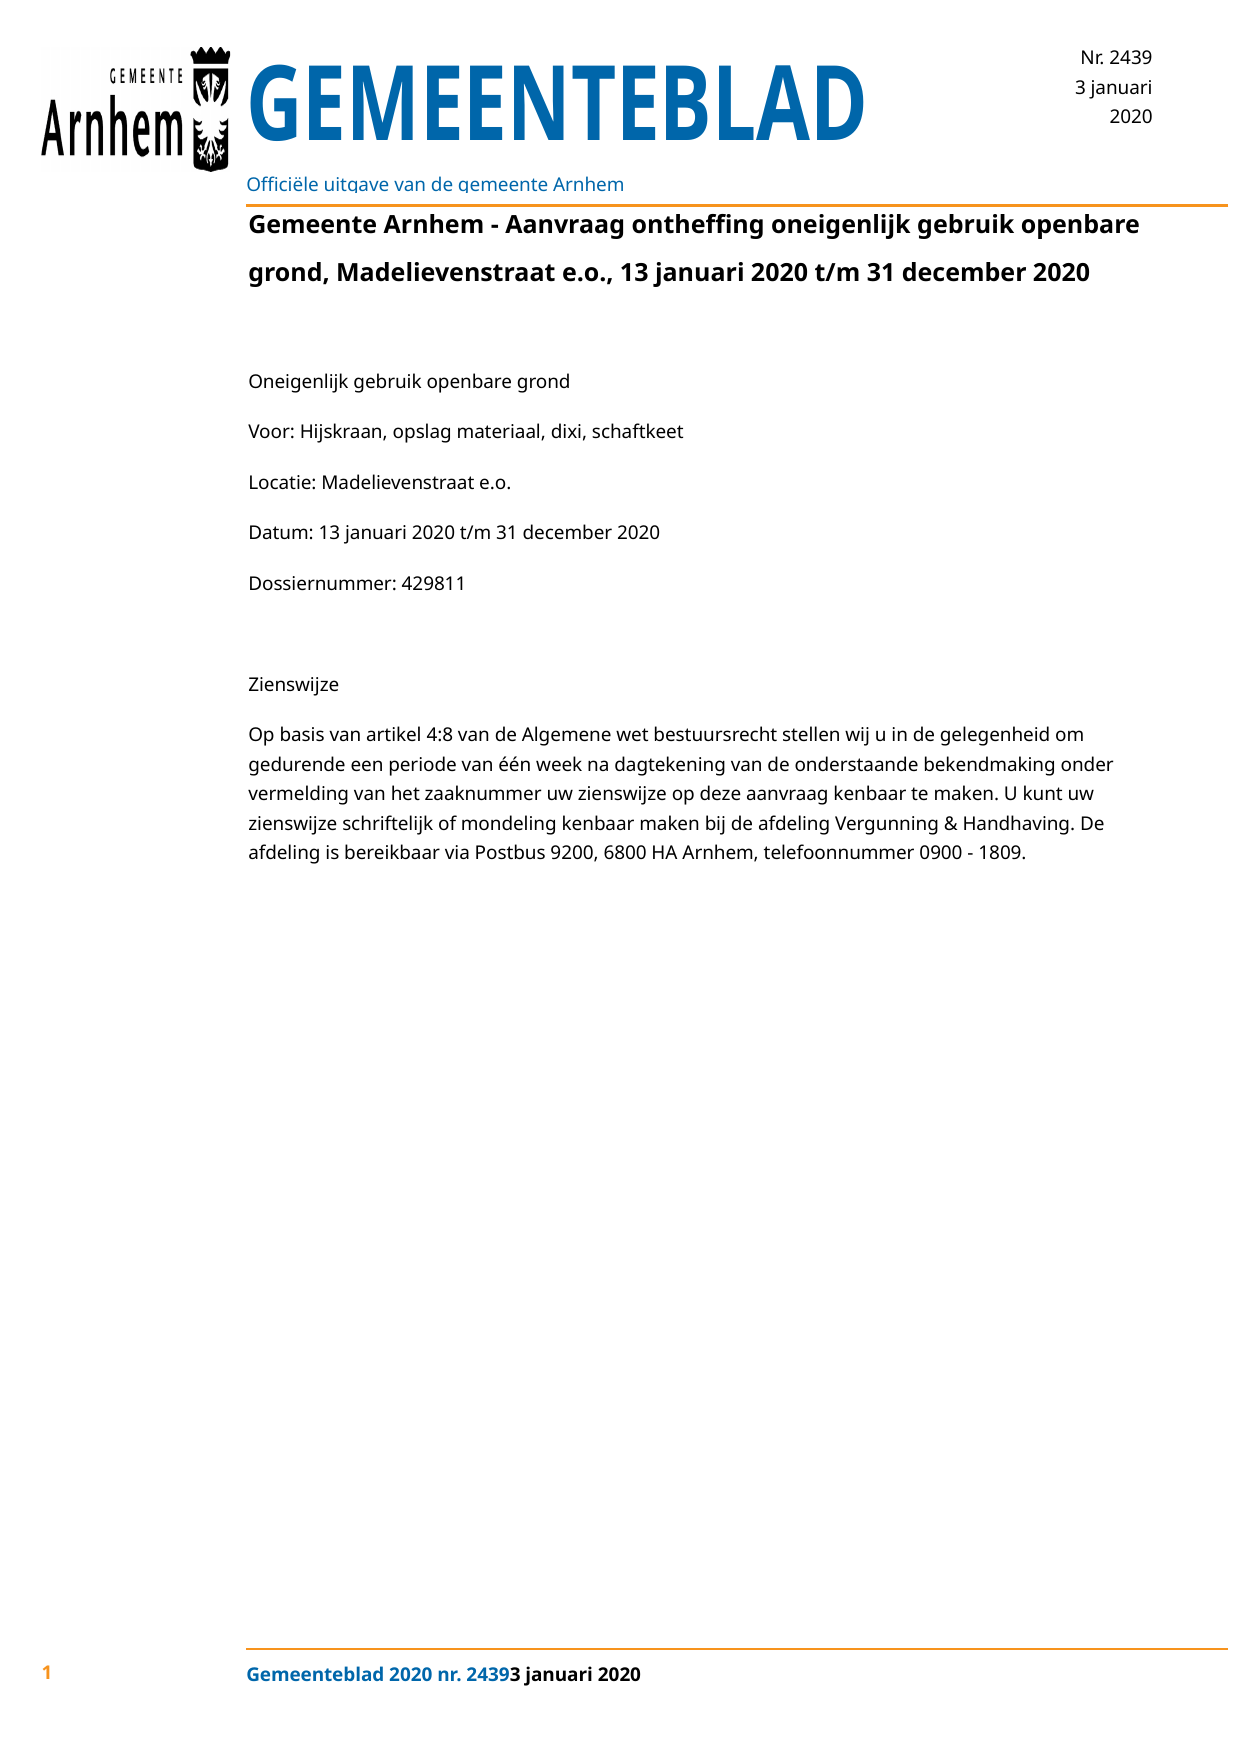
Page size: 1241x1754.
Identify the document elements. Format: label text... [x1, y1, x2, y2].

text Voor: Hijskraan, opslag materiaal, dixi, schaftkeet [248, 419, 1152, 444]
text Op basis van artikel 4:8 van de Algemene wet bestuursrecht stellen wij u in de gelegenheid om gedurende een periode van één week na dagtekening van de onderstaande bekendmaking onder vermelding van het zaaknummer uw zienswijze op deze aanvraag kenbaar te maken. U kunt uw zienswijze schriftelijk of mondeling kenbaar maken bij de afdeling Vergunning & Handhaving. De afdeling is bereikbaar via Postbus 9200, 6800 HA Arnhem, telefoonnummer 0900 - 1809. [248, 721, 1152, 865]
text Gemeente Arnhem - Aanvraag ontheffing oneigenlijk gebruik openbare grond, Madelievenstraat e.o., 13 januari 2020 t/m 31 december 2020 [248, 207, 1152, 288]
text Dossiernummer: 429811 [248, 570, 1152, 596]
text Oneigenlijk gebruik openbare grond [248, 368, 1152, 394]
text Locatie: Madelievenstraat e.o. [248, 469, 1152, 495]
text Datum: 13 januari 2020 t/m 31 december 2020 [248, 519, 1152, 545]
text Zienswijze [248, 671, 1152, 697]
picture [41, 47, 231, 172]
